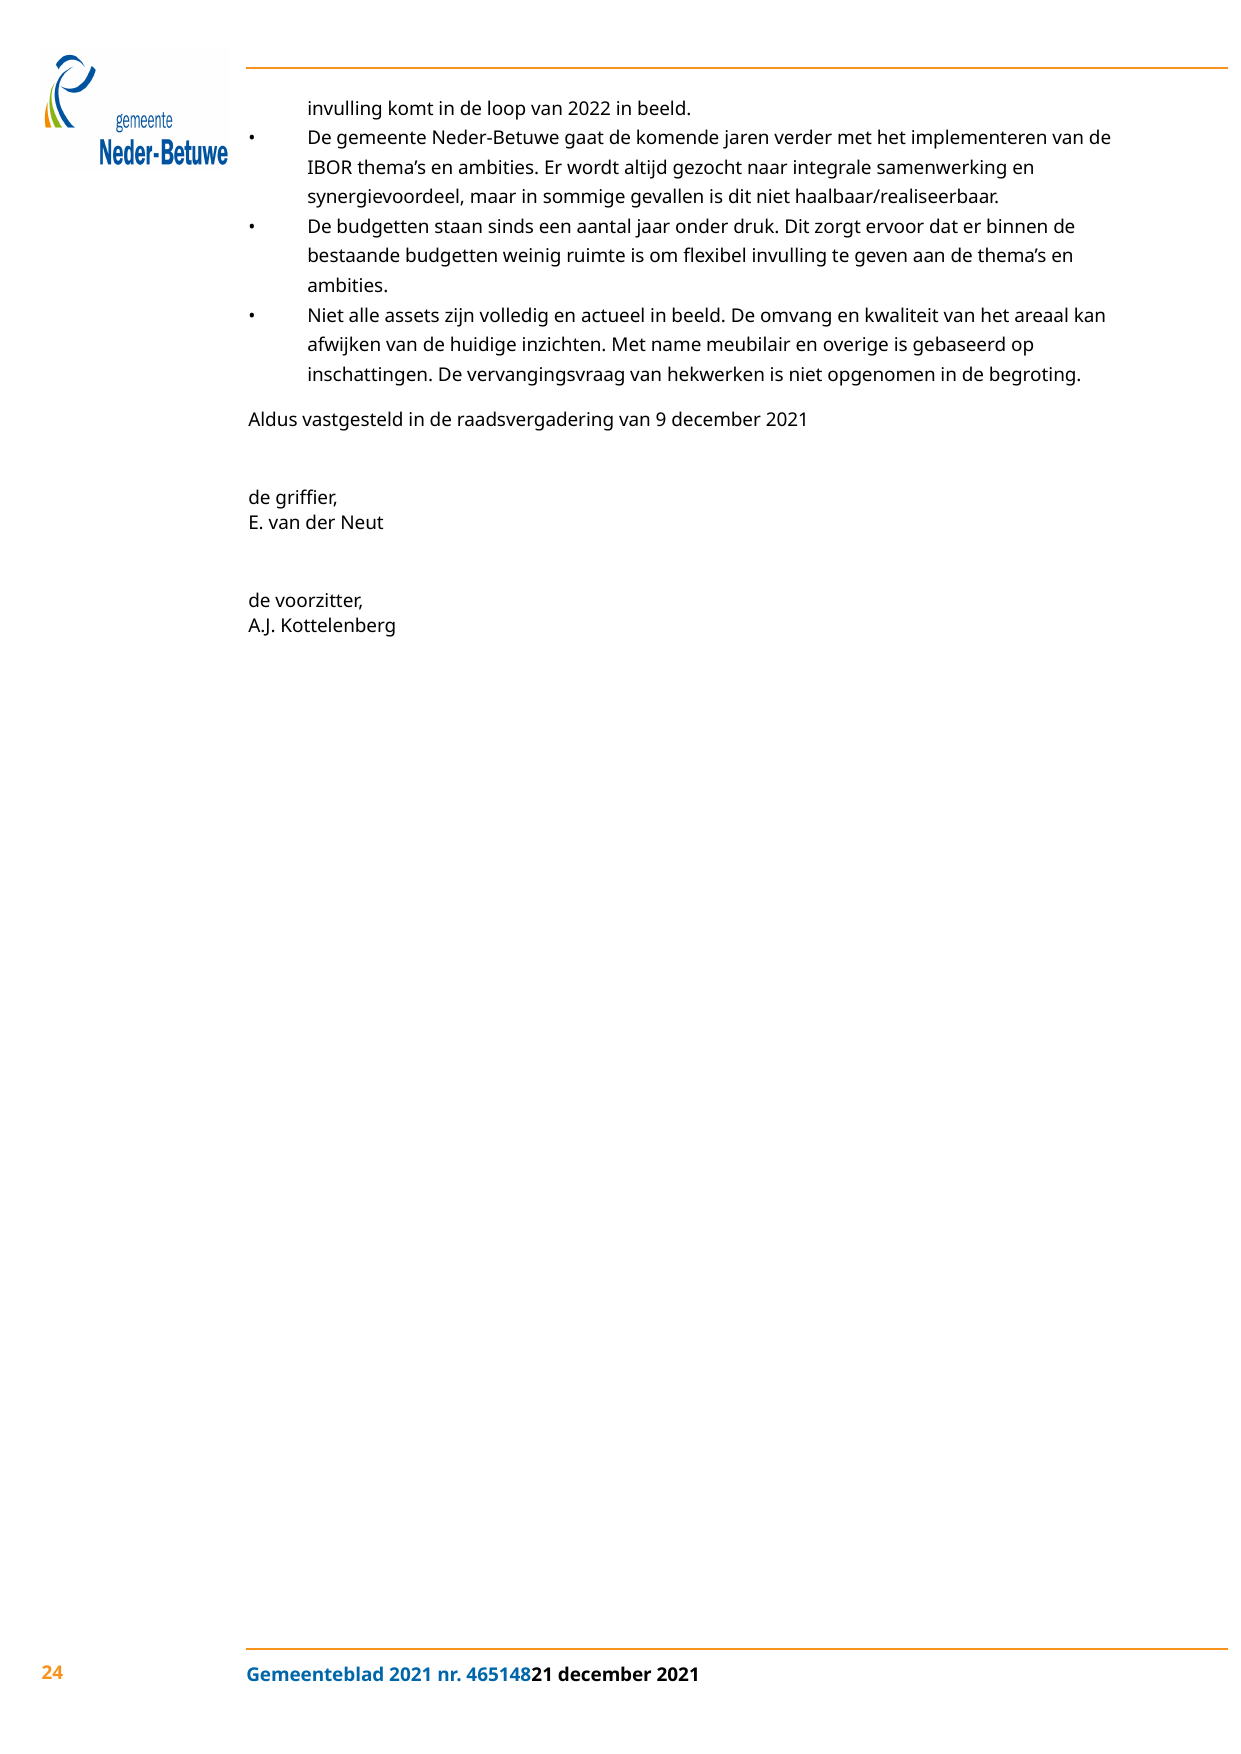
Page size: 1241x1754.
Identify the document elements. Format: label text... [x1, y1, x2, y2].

text de griffier, [248, 484, 1152, 509]
list invulling komt in de loop van 2022 in beeld. [248, 95, 1152, 121]
list De budgetten staan sinds een aantal jaar onder druk. Dit zorgt ervoor dat er binnen de bestaande budgetten weinig ruimte is om flexibel invulling te geven aan de thema’s en ambities. [248, 213, 1152, 298]
text A.J. Kottelenberg [248, 612, 1152, 638]
list Niet alle assets zijn volledig en actueel in beeld. De omvang en kwaliteit van het areaal kan afwijken van de huidige inzichten. Met name meubilair en overige is gebaseerd op inschattingen. De vervangingsvraag van hekwerken is niet opgenomen in de begroting. [248, 302, 1152, 387]
list De gemeente Neder-Betuwe gaat de komende jaren verder met het implementeren van de IBOR thema’s en ambities. Er wordt altijd gezocht naar integrale samenwerking en synergievoordeel, maar in sommige gevallen is dit niet haalbaar/realiseerbaar. [248, 124, 1152, 209]
text de voorzitter, [248, 587, 1152, 612]
picture [41, 47, 231, 172]
text E. van der Neut [248, 509, 1152, 535]
text Aldus vastgesteld in de raadsvergadering van 9 december 2021 [248, 407, 1152, 432]
